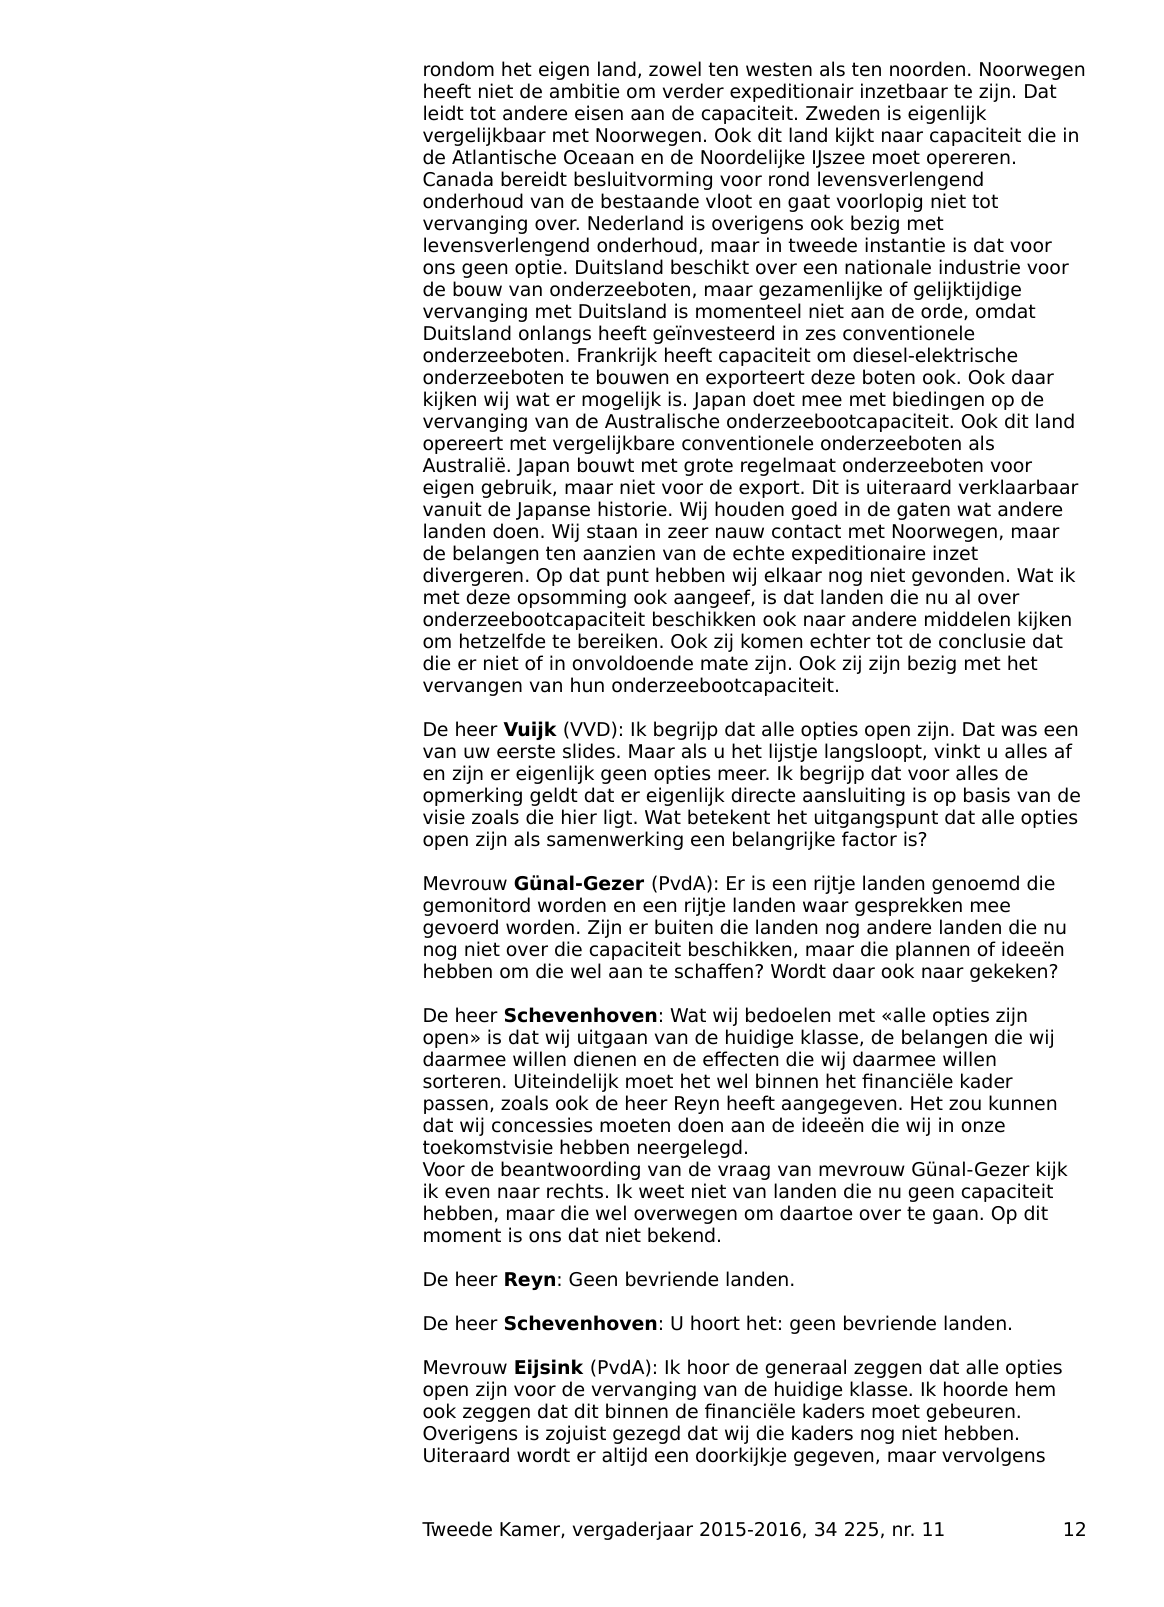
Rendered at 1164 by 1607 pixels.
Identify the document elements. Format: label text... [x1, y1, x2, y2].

text De heer Reyn: Geen bevriende landen. [422, 1269, 1087, 1291]
text De heer Schevenhoven: U hoort het: geen bevriende landen. [422, 1313, 1087, 1335]
text Voor de beantwoording van de vraag van mevrouw Günal-Gezer kijk ik even naar rechts. Ik weet niet van landen die nu geen capaciteit hebben, maar die wel overwegen om daartoe over te gaan. Op dit moment is ons dat niet bekend. [422, 1159, 1087, 1247]
text Mevrouw Günal-Gezer (PvdA): Er is een rijtje landen genoemd die gemonitord worden en een rijtje landen waar gesprekken mee gevoerd worden. Zijn er buiten die landen nog andere landen die nu nog niet over die capaciteit beschikken, maar die plannen of ideeën hebben om die wel aan te schaffen? Wordt daar ook naar gekeken? [422, 873, 1087, 983]
text De heer Vuijk (VVD): Ik begrijp dat alle opties open zijn. Dat was een van uw eerste slides. Maar als u het lijstje langsloopt, vinkt u alles af en zijn er eigenlijk geen opties meer. Ik begrijp dat voor alles de opmerking geldt dat er eigenlijk directe aansluiting is op basis van de visie zoals die hier ligt. Wat betekent het uitgangspunt dat alle opties open zijn als samenwerking een belangrijke factor is? [422, 719, 1087, 851]
text Mevrouw Eijsink (PvdA): Ik hoor de generaal zeggen dat alle opties open zijn voor de vervanging van de huidige klasse. Ik hoorde hem ook zeggen dat dit binnen de financiële kaders moet gebeuren. Overigens is zojuist gezegd dat wij die kaders nog niet hebben. Uiteraard wordt er altijd een doorkijkje gegeven, maar vervolgens [422, 1357, 1087, 1467]
text De heer Schevenhoven: Wat wij bedoelen met «alle opties zijn open» is dat wij uitgaan van de huidige klasse, de belangen die wij daarmee willen dienen en de effecten die wij daarmee willen sorteren. Uiteindelijk moet het wel binnen het financiële kader passen, zoals ook de heer Reyn heeft aangegeven. Het zou kunnen dat wij concessies moeten doen aan de ideeën die wij in onze toekomstvisie hebben neergelegd. [422, 1005, 1087, 1159]
text rondom het eigen land, zowel ten westen als ten noorden. Noorwegen heeft niet de ambitie om verder expeditionair inzetbaar te zijn. Dat leidt tot andere eisen aan de capaciteit. Zweden is eigenlijk vergelijkbaar met Noorwegen. Ook dit land kijkt naar capaciteit die in de Atlantische Oceaan en de Noordelijke IJszee moet opereren. Canada bereidt besluitvorming voor rond levensverlengend onderhoud van de bestaande vloot en gaat voorlopig niet tot vervanging over. Nederland is overigens ook bezig met levensverlengend onderhoud, maar in tweede instantie is dat voor ons geen optie. Duitsland beschikt over een nationale industrie voor de bouw van onderzeeboten, maar gezamenlijke of gelijktijdige vervanging met Duitsland is momenteel niet aan de orde, omdat Duitsland onlangs heeft geïnvesteerd in zes conventionele onderzeeboten. Frankrijk heeft capaciteit om diesel-elektrische onderzeeboten te bouwen en exporteert deze boten ook. Ook daar kijken wij wat er mogelijk is. Japan doet mee met biedingen op de vervanging van de Australische onderzeebootcapaciteit. Ook dit land opereert met vergelijkbare conventionele onderzeeboten als Australië. Japan bouwt met grote regelmaat onderzeeboten voor eigen gebruik, maar niet voor de export. Dit is uiteraard verklaarbaar vanuit de Japanse historie. Wij houden goed in de gaten wat andere landen doen. Wij staan in zeer nauw contact met Noorwegen, maar de belangen ten aanzien van de echte expeditionaire inzet divergeren. Op dat punt hebben wij elkaar nog niet gevonden. Wat ik met deze opsomming ook aangeef, is dat landen die nu al over onderzeebootcapaciteit beschikken ook naar andere middelen kijken om hetzelfde te bereiken. Ook zij komen echter tot de conclusie dat die er niet of in onvoldoende mate zijn. Ook zij zijn bezig met het vervangen van hun onderzeebootcapaciteit. [422, 59, 1087, 696]
